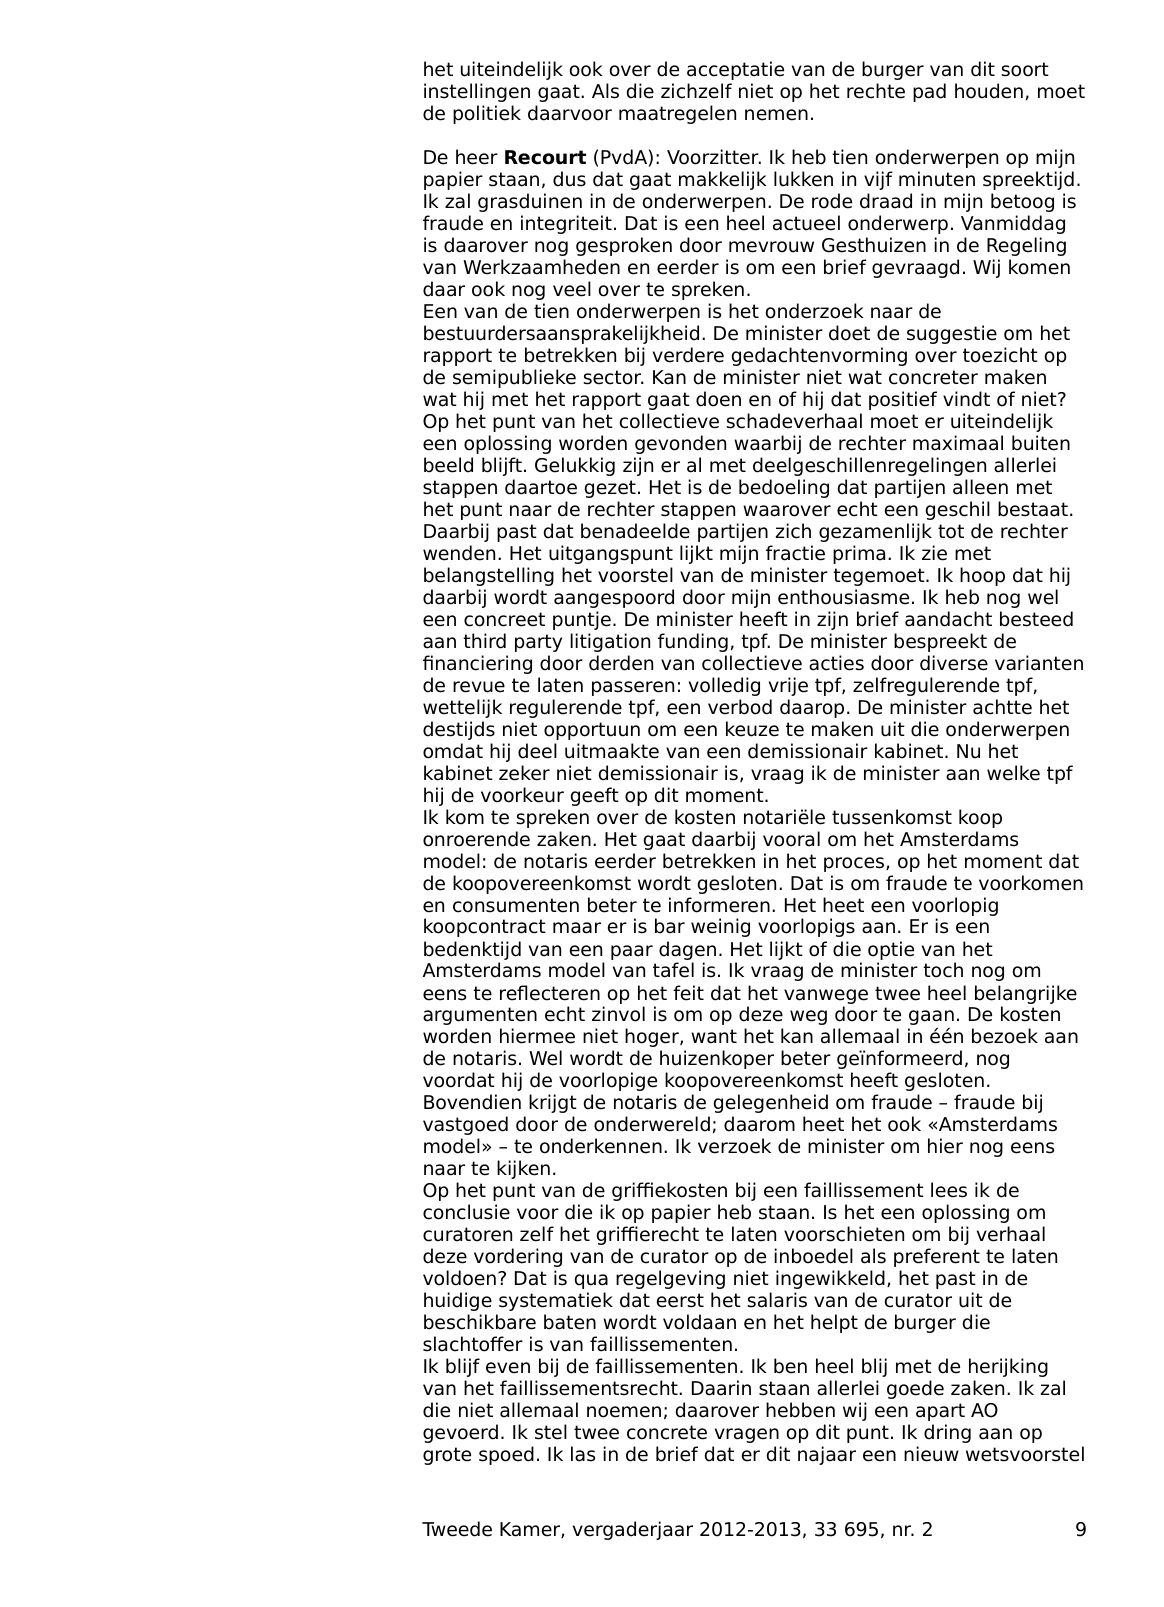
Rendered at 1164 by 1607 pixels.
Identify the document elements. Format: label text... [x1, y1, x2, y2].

text Op het punt van de griffiekosten bij een faillissement lees ik de conclusie voor die ik op papier heb staan. Is het een oplossing om curatoren zelf het griffierecht te laten voorschieten om bij verhaal deze vordering van de curator op de inboedel als preferent te laten voldoen? Dat is qua regelgeving niet ingewikkeld, het past in de huidige systematiek dat eerst het salaris van de curator uit de beschikbare baten wordt voldaan en het helpt de burger die slachtoffer is van faillissementen. [422, 1180, 1087, 1356]
text Een van de tien onderwerpen is het onderzoek naar de bestuurdersaansprakelijkheid. De minister doet de suggestie om het rapport te betrekken bij verdere gedachtenvorming over toezicht op de semipublieke sector. Kan de minister niet wat concreter maken wat hij met het rapport gaat doen en of hij dat positief vindt of niet? [422, 301, 1087, 411]
text het uiteindelijk ook over de acceptatie van de burger van dit soort instellingen gaat. Als die zichzelf niet op het rechte pad houden, moet de politiek daarvoor maatregelen nemen. [422, 59, 1087, 125]
text Op het punt van het collectieve schadeverhaal moet er uiteindelijk een oplossing worden gevonden waarbij de rechter maximaal buiten beeld blijft. Gelukkig zijn er al met deelgeschillenregelingen allerlei stappen daartoe gezet. Het is de bedoeling dat partijen alleen met het punt naar de rechter stappen waarover echt een geschil bestaat. Daarbij past dat benadeelde partijen zich gezamenlijk tot de rechter wenden. Het uitgangspunt lijkt mijn fractie prima. Ik zie met belangstelling het voorstel van de minister tegemoet. Ik hoop dat hij daarbij wordt aangespoord door mijn enthousiasme. Ik heb nog wel een concreet puntje. De minister heeft in zijn brief aandacht besteed aan third party litigation funding, tpf. De minister bespreekt de financiering door derden van collectieve acties door diverse varianten de revue te laten passeren: volledig vrije tpf, zelfregulerende tpf, wettelijk regulerende tpf, een verbod daarop. De minister achtte het destijds niet opportuun om een keuze te maken uit die onderwerpen omdat hij deel uitmaakte van een demissionair kabinet. Nu het kabinet zeker niet demissionair is, vraag ik de minister aan welke tpf hij de voorkeur geeft op dit moment. [422, 411, 1087, 807]
text Ik kom te spreken over de kosten notariële tussenkomst koop onroerende zaken. Het gaat daarbij vooral om het Amsterdams model: de notaris eerder betrekken in het proces, op het moment dat de koopovereenkomst wordt gesloten. Dat is om fraude te voorkomen en consumenten beter te informeren. Het heet een voorlopig koopcontract maar er is bar weinig voorlopigs aan. Er is een bedenktijd van een paar dagen. Het lijkt of die optie van het Amsterdams model van tafel is. Ik vraag de minister toch nog om eens te reflecteren op het feit dat het vanwege twee heel belangrijke argumenten echt zinvol is om op deze weg door te gaan. De kosten worden hiermee niet hoger, want het kan allemaal in één bezoek aan de notaris. Wel wordt de huizenkoper beter geïnformeerd, nog voordat hij de voorlopige koopovereenkomst heeft gesloten. Bovendien krijgt de notaris de gelegenheid om fraude – fraude bij vastgoed door de onderwereld; daarom heet het ook «Amsterdams model» – te onderkennen. Ik verzoek de minister om hier nog eens naar te kijken. [422, 807, 1087, 1180]
text Ik blijf even bij de faillissementen. Ik ben heel blij met de herijking van het faillissementsrecht. Daarin staan allerlei goede zaken. Ik zal die niet allemaal noemen; daarover hebben wij een apart AO gevoerd. Ik stel twee concrete vragen op dit punt. Ik dring aan op grote spoed. Ik las in de brief dat er dit najaar een nieuw wetsvoorstel [422, 1356, 1087, 1466]
text De heer Recourt (PvdA): Voorzitter. Ik heb tien onderwerpen op mijn papier staan, dus dat gaat makkelijk lukken in vijf minuten spreektijd. Ik zal grasduinen in de onderwerpen. De rode draad in mijn betoog is fraude en integriteit. Dat is een heel actueel onderwerp. Vanmiddag is daarover nog gesproken door mevrouw Gesthuizen in de Regeling van Werkzaamheden en eerder is om een brief gevraagd. Wij komen daar ook nog veel over te spreken. [422, 147, 1087, 301]
